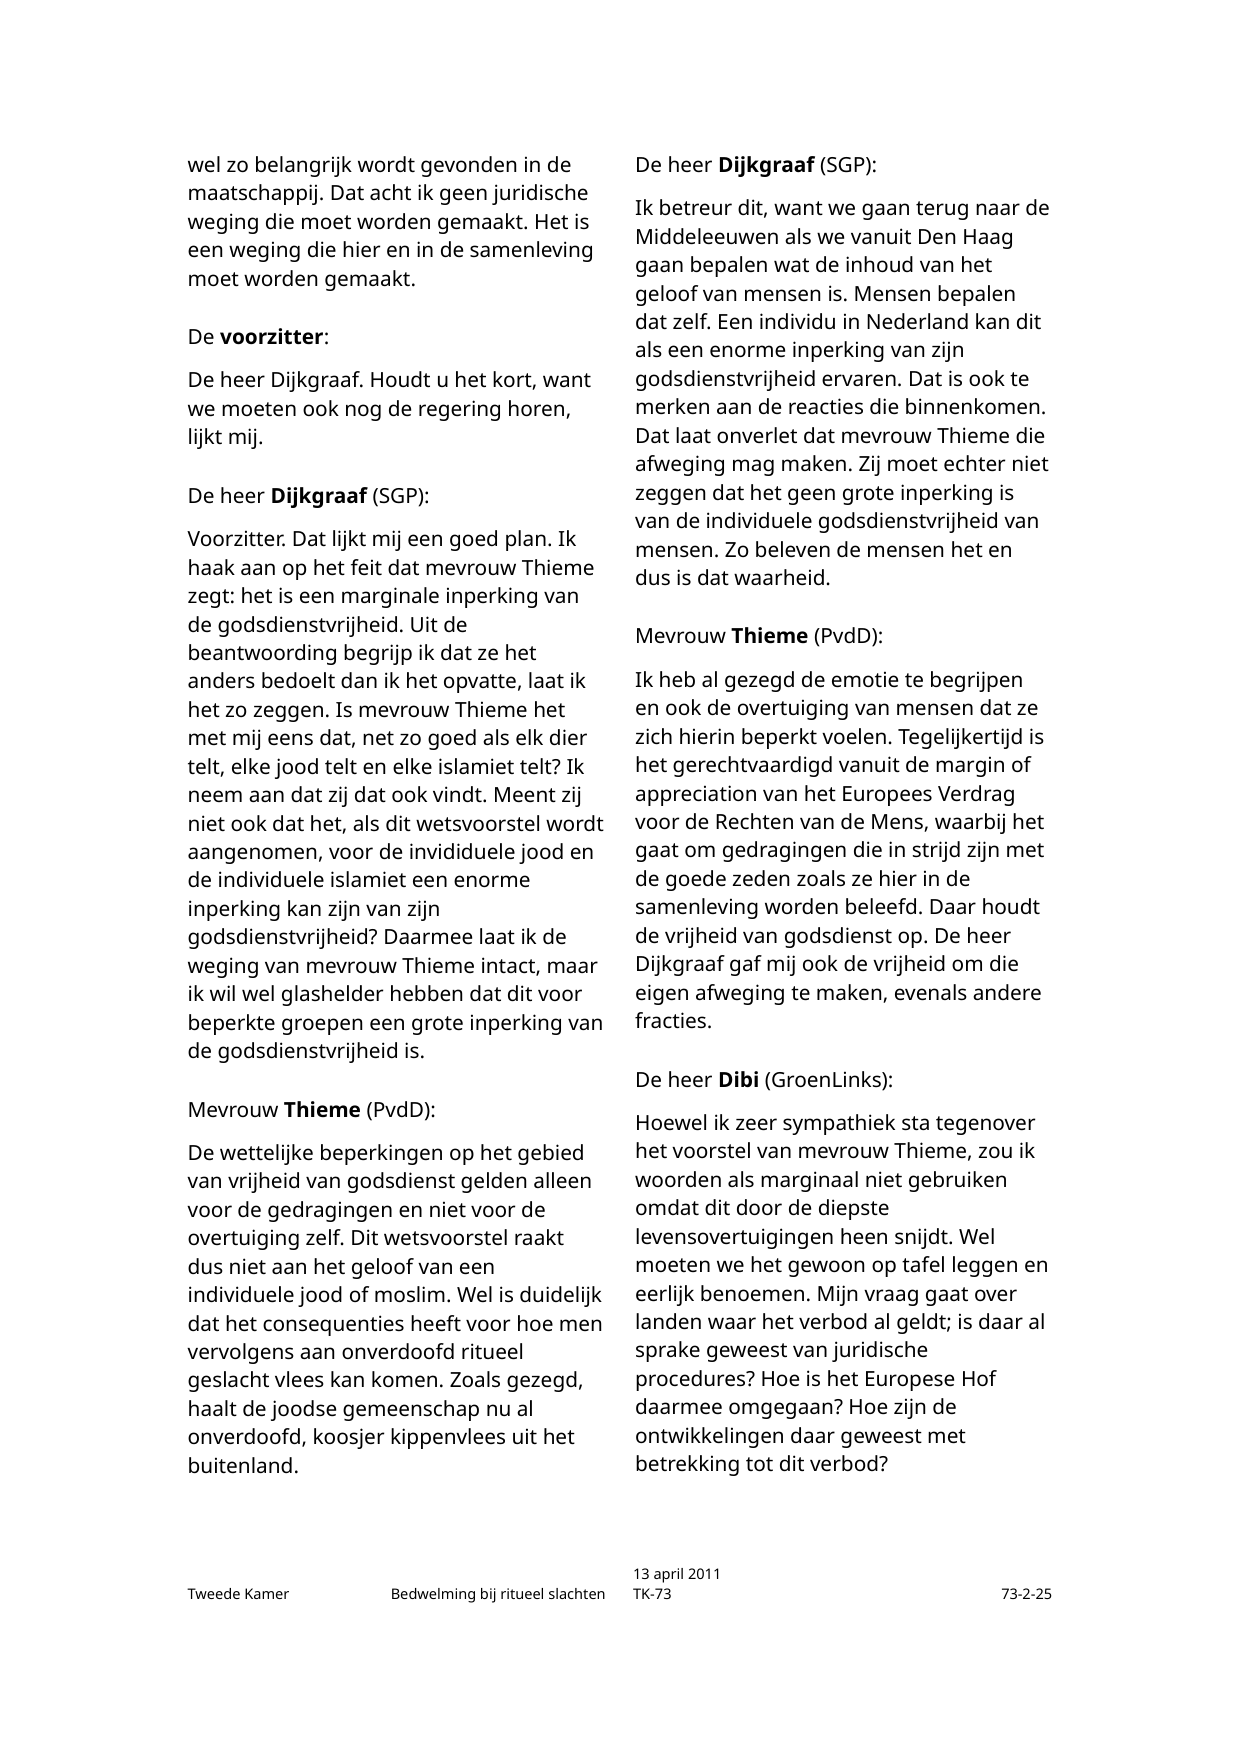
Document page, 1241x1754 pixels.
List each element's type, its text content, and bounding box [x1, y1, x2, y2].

text Voorzitter. Dat lijkt mij een goed plan. Ik haak aan op het feit dat mevrouw Thieme zegt: het is een marginale inperking van de godsdienstvrijheid. Uit de beantwoording begrijp ik dat ze het anders bedoelt dan ik het opvatte, laat ik het zo zeggen. Is mevrouw Thieme het met mij eens dat, net zo goed als elk dier telt, elke jood telt en elke islamiet telt? Ik neem aan dat zij dat ook vindt. Meent zij niet ook dat het, als dit wetsvoorstel wordt aangenomen, voor de invididuele jood en de individuele islamiet een enorme inperking kan zijn van zijn godsdienstvrijheid? Daarmee laat ik de weging van mevrouw Thieme intact, maar ik wil wel glashelder hebben dat dit voor beperkte groepen een grote inperking van de godsdienstvrijheid is. [187, 524, 605, 1065]
text De heer Dibi (GroenLinks): [635, 1065, 1053, 1093]
text De voorzitter: [187, 322, 605, 351]
text Ik heb al gezegd de emotie te begrijpen en ook de overtuiging van mensen dat ze zich hierin beperkt voelen. Tegelijkertijd is het gerechtvaardigd vanuit de margin of appreciation van het Europees Verdrag voor de Rechten van de Mens, waarbij het gaat om gedragingen die in strijd zijn met de goede zeden zoals ze hier in de samenleving worden beleefd. Daar houdt de vrijheid van godsdienst op. De heer Dijkgraaf gaf mij ook de vrijheid om die eigen afweging te maken, evenals andere fracties. [635, 665, 1053, 1035]
text Mevrouw Thieme (PvdD): [187, 1095, 605, 1123]
text De heer Dijkgraaf. Houdt u het kort, want we moeten ook nog de regering horen, lijkt mij. [187, 366, 605, 451]
text wel zo belangrijk wordt gevonden in de maatschappij. Dat acht ik geen juridische weging die moet worden gemaakt. Het is een weging die hier en in de samenleving moet worden gemaakt. [187, 150, 605, 292]
text De heer Dijkgraaf (SGP): [187, 481, 605, 509]
text Mevrouw Thieme (PvdD): [635, 622, 1053, 650]
text Ik betreur dit, want we gaan terug naar de Middeleeuwen als we vanuit Den Haag gaan bepalen wat de inhoud van het geloof van mensen is. Mensen bepalen dat zelf. Een individu in Nederland kan dit als een enorme inperking van zijn godsdienstvrijheid ervaren. Dat is ook te merken aan de reacties die binnenkomen. Dat laat onverlet dat mevrouw Thieme die afweging mag maken. Zij moet echter niet zeggen dat het geen grote inperking is van de individuele godsdienstvrijheid van mensen. Zo beleven de mensen het en dus is dat waarheid. [635, 193, 1053, 592]
text Hoewel ik zeer sympathiek sta tegenover het voorstel van mevrouw Thieme, zou ik woorden als marginaal niet gebruiken omdat dit door de diepste levensovertuigingen heen snijdt. Wel moeten we het gewoon op tafel leggen en eerlijk benoemen. Mijn vraag gaat over landen waar het verbod al geldt; is daar al sprake geweest van juridische procedures? Hoe is het Europese Hof daarmee omgegaan? Hoe zijn de ontwikkelingen daar geweest met betrekking tot dit verbod? [635, 1108, 1053, 1478]
text De heer Dijkgraaf (SGP): [635, 150, 1053, 178]
text De wettelijke beperkingen op het gebied van vrijheid van godsdienst gelden alleen voor de gedragingen en niet voor de overtuiging zelf. Dit wetsvoorstel raakt dus niet aan het geloof van een individuele jood of moslim. Wel is duidelijk dat het consequenties heeft voor hoe men vervolgens aan onverdoofd ritueel geslacht vlees kan komen. Zoals gezegd, haalt de joodse gemeenschap nu al onverdoofd, koosjer kippenvlees uit het buitenland. [187, 1138, 605, 1479]
